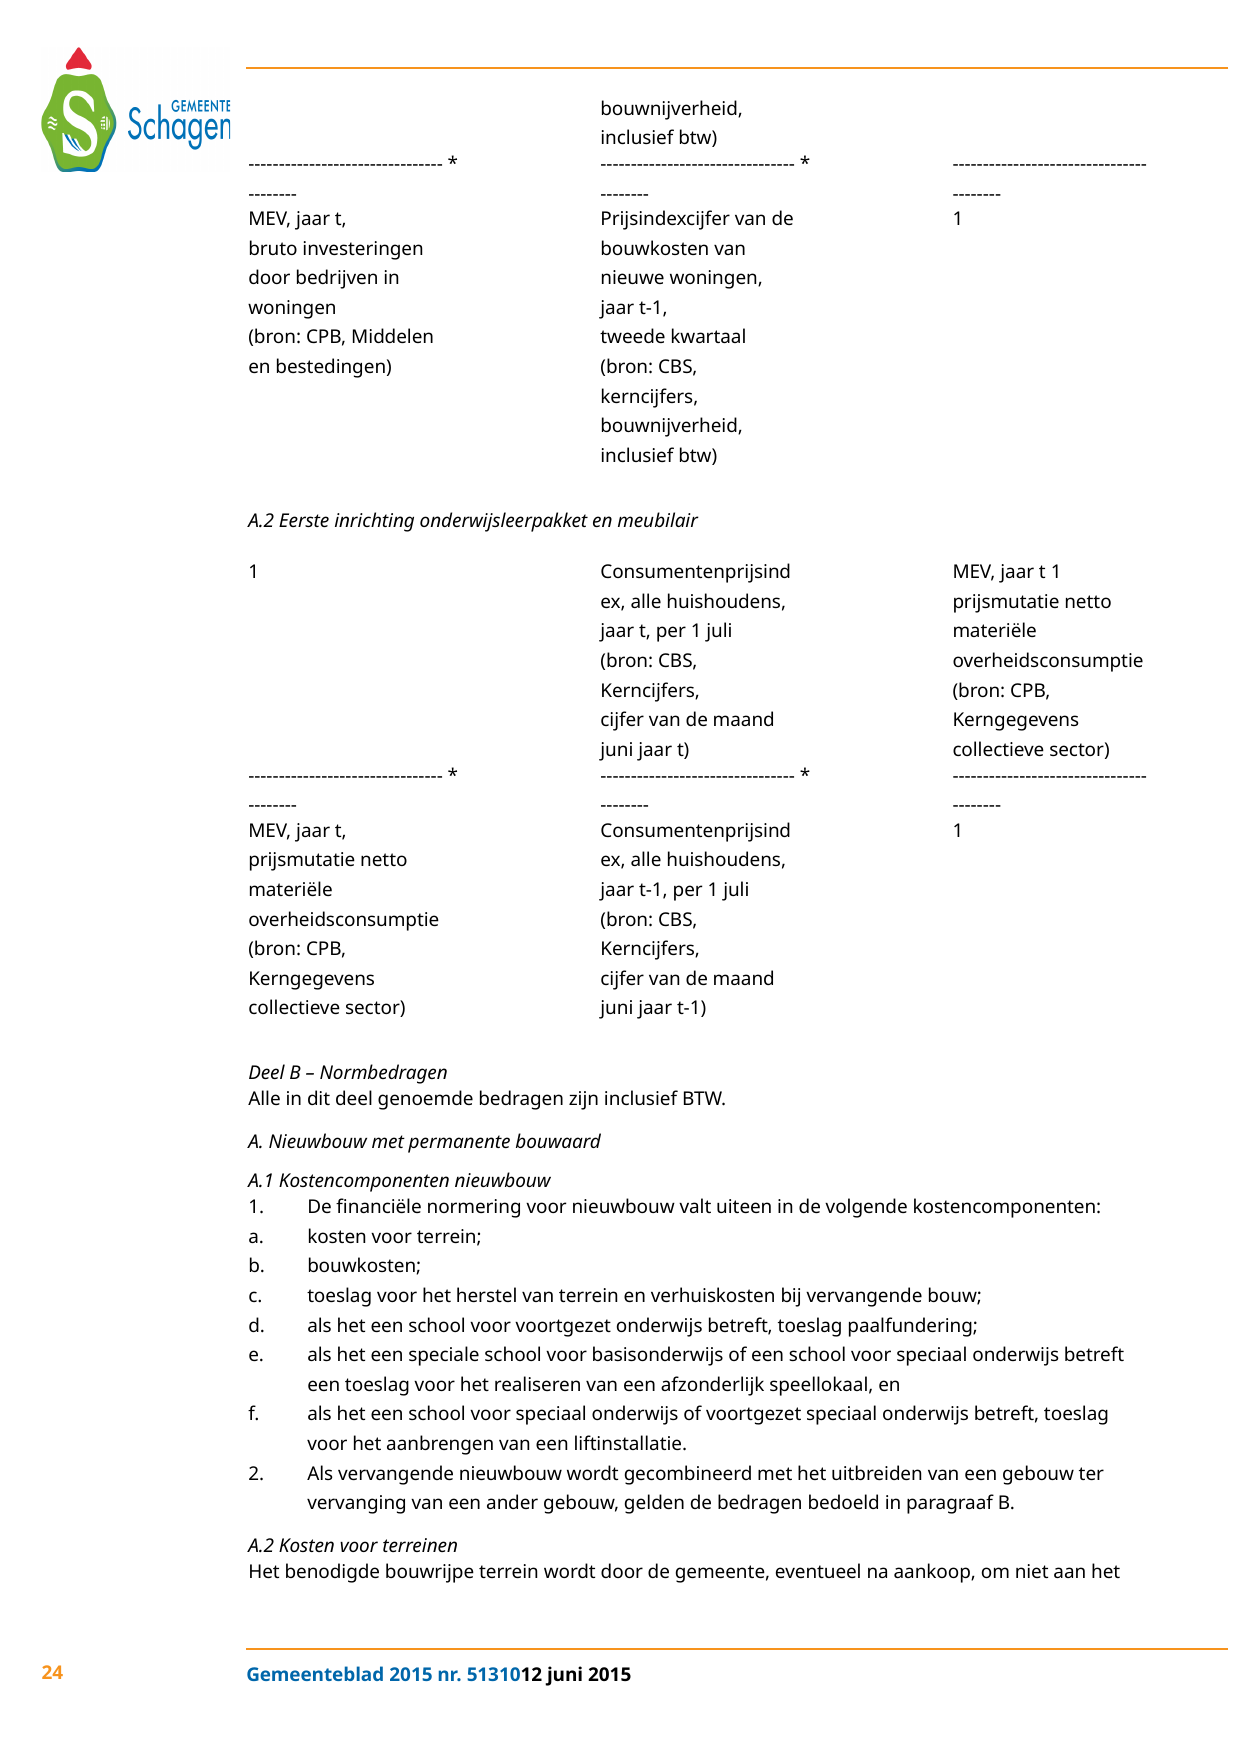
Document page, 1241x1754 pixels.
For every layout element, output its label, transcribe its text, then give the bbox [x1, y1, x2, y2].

table_header MEV, jaar t 1 prijsmutatie netto materiële overheidsconsumptie (bron: CPB, Kerngegevens collectieve sector) [952, 559, 1152, 762]
table_header Consumentenprijsindex, alle huishoudens, jaar t, per 1 juli (bron: CBS, Kerncijfers, cijfer van de maand juni jaar t) [600, 559, 799, 762]
text Alle in dit deel genoemde bedragen zijn inclusief BTW. [248, 1085, 1152, 1111]
table_cell * [800, 150, 952, 205]
text A.2 Eerste inrichting onderwijsleerpakket en meubilair [248, 507, 1152, 533]
table_cell 1 [952, 817, 1152, 1020]
table_header 1 [248, 559, 447, 762]
text Deel B – Normbedragen [248, 1059, 1152, 1085]
table_cell ---------------------------------------- [248, 150, 447, 205]
table_cell * [800, 762, 952, 817]
list toeslag voor het herstel van terrein en verhuiskosten bij vervangende bouw; [248, 1282, 1152, 1308]
list als het een speciale school voor basisonderwijs of een school voor speciaal onderwijs betreft een toeslag voor het realiseren van een afzonderlijk speellokaal, en [248, 1341, 1152, 1397]
table_header [248, 95, 447, 150]
table_cell [447, 817, 600, 1020]
picture [41, 47, 231, 172]
table_cell MEV, jaar t, bruto investeringen door bedrijven in woningen (bron: CPB, Middelen en bestedingen) [248, 205, 447, 468]
text Het benodigde bouwrijpe terrein wordt door de gemeente, eventueel na aankoop, om niet aan het [248, 1558, 1152, 1584]
table_cell [800, 817, 952, 1020]
table_cell Prijsindexcijfer van de bouwkosten van nieuwe woningen, jaar t-1, tweede kwartaal (bron: CBS, kerncijfers, bouwnijverheid, inclusief btw) [600, 205, 799, 468]
list Als vervangende nieuwbouw wordt gecombineerd met het uitbreiden van een gebouw ter vervanging van een ander gebouw, gelden de bedragen bedoeld in paragraaf B. [248, 1460, 1152, 1515]
table_cell * [447, 762, 600, 817]
list als het een school voor speciaal onderwijs of voortgezet speciaal onderwijs betreft, toeslag voor het aanbrengen van een liftinstallatie. [248, 1401, 1152, 1456]
table_cell * [447, 150, 600, 205]
list De financiële normering voor nieuwbouw valt uiteen in de volgende kostencomponenten: [248, 1193, 1152, 1219]
table_cell [447, 205, 600, 468]
text A. Nieuwbouw met permanente bouwaard [248, 1128, 1152, 1154]
table_header [800, 559, 952, 762]
table_header bouwnijverheid, inclusief btw) [600, 95, 799, 150]
table_cell MEV, jaar t, prijsmutatie netto materiële overheidsconsumptie (bron: CPB, Kerngegevens collectieve sector) [248, 817, 447, 1020]
table_cell [800, 205, 952, 468]
table_header [447, 559, 600, 762]
table_cell ---------------------------------------- [600, 762, 799, 817]
table_header [800, 95, 952, 150]
table_cell ---------------------------------------- [952, 150, 1152, 205]
table_cell Consumentenprijsindex, alle huishoudens, jaar t-1, per 1 juli (bron: CBS, Kerncijfers, cijfer van de maand juni jaar t-1) [600, 817, 799, 1020]
table_cell 1 [952, 205, 1152, 468]
table_header [952, 95, 1152, 150]
text A.2 Kosten voor terreinen [248, 1532, 1152, 1558]
table_cell ---------------------------------------- [600, 150, 799, 205]
table_header [447, 95, 600, 150]
table_cell ---------------------------------------- [248, 762, 447, 817]
list als het een school voor voortgezet onderwijs betreft, toeslag paalfundering; [248, 1312, 1152, 1337]
list kosten voor terrein; [248, 1223, 1152, 1249]
list bouwkosten; [248, 1253, 1152, 1278]
table_cell ---------------------------------------- [952, 762, 1152, 817]
text A.1 Kostencomponenten nieuwbouw [248, 1168, 1152, 1193]
